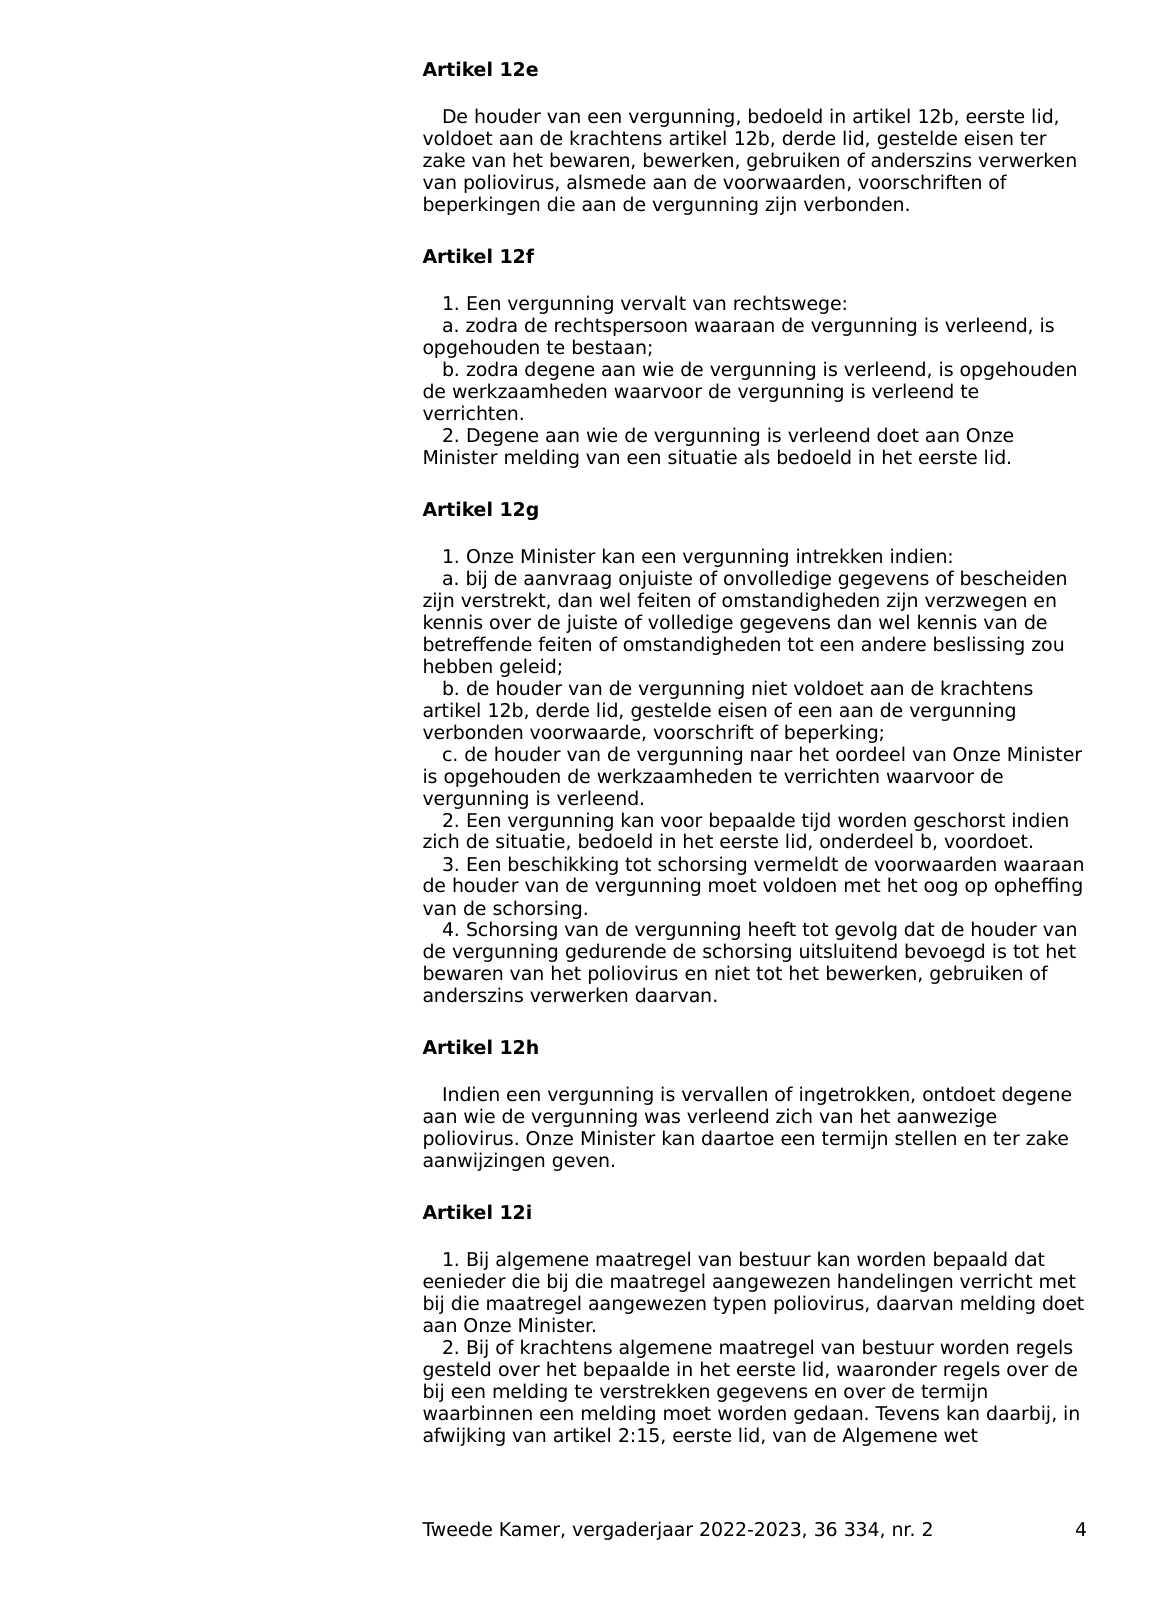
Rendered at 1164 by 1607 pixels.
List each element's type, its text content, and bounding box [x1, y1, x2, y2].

text b. zodra degene aan wie de vergunning is verleend, is opgehouden de werkzaamheden waarvoor de vergunning is verleend te verrichten. [422, 359, 1087, 425]
text 2. Een vergunning kan voor bepaalde tijd worden geschorst indien zich de situatie, bedoeld in het eerste lid, onderdeel b, voordoet. [422, 809, 1087, 853]
text a. bij de aanvraag onjuiste of onvolledige gegevens of bescheiden zijn verstrekt, dan wel feiten of omstandigheden zijn verzwegen en kennis over de juiste of volledige gegevens dan wel kennis van de betreffende feiten of omstandigheden tot een andere beslissing zou hebben geleid; [422, 568, 1087, 678]
subtitle Artikel 12f [422, 246, 1087, 268]
subtitle Artikel 12i [422, 1202, 1087, 1224]
text De houder van een vergunning, bedoeld in artikel 12b, eerste lid, voldoet aan de krachtens artikel 12b, derde lid, gestelde eisen ter zake van het bewaren, bewerken, gebruiken of anderszins verwerken van poliovirus, alsmede aan de voorwaarden, voorschriften of beperkingen die aan de vergunning zijn verbonden. [422, 106, 1087, 216]
text 1. Een vergunning vervalt van rechtswege: [422, 293, 1087, 315]
text Indien een vergunning is vervallen of ingetrokken, ontdoet degene aan wie de vergunning was verleend zich van het aanwezige poliovirus. Onze Minister kan daartoe een termijn stellen en ter zake aanwijzingen geven. [422, 1084, 1087, 1172]
text a. zodra de rechtspersoon waaraan de vergunning is verleend, is opgehouden te bestaan; [422, 315, 1087, 359]
text 3. Een beschikking tot schorsing vermeldt de voorwaarden waaraan de houder van de vergunning moet voldoen met het oog op opheffing van de schorsing. [422, 853, 1087, 919]
subtitle Artikel 12h [422, 1037, 1087, 1059]
text c. de houder van de vergunning naar het oordeel van Onze Minister is opgehouden de werkzaamheden te verrichten waarvoor de vergunning is verleend. [422, 743, 1087, 809]
text 2. Degene aan wie de vergunning is verleend doet aan Onze Minister melding van een situatie als bedoeld in het eerste lid. [422, 425, 1087, 469]
subtitle Artikel 12g [422, 499, 1087, 521]
text 2. Bij of krachtens algemene maatregel van bestuur worden regels gesteld over het bepaalde in het eerste lid, waaronder regels over de bij een melding te verstrekken gegevens en over de termijn waarbinnen een melding moet worden gedaan. Tevens kan daarbij, in afwijking van artikel 2:15, eerste lid, van de Algemene wet [422, 1337, 1087, 1447]
text 1. Onze Minister kan een vergunning intrekken indien: [422, 546, 1087, 568]
text 1. Bij algemene maatregel van bestuur kan worden bepaald dat eenieder die bij die maatregel aangewezen handelingen verricht met bij die maatregel aangewezen typen poliovirus, daarvan melding doet aan Onze Minister. [422, 1249, 1087, 1337]
text 4. Schorsing van de vergunning heeft tot gevolg dat de houder van de vergunning gedurende de schorsing uitsluitend bevoegd is tot het bewaren van het poliovirus en niet tot het bewerken, gebruiken of anderszins verwerken daarvan. [422, 919, 1087, 1007]
text b. de houder van de vergunning niet voldoet aan de krachtens artikel 12b, derde lid, gestelde eisen of een aan de vergunning verbonden voorwaarde, voorschrift of beperking; [422, 678, 1087, 743]
subtitle Artikel 12e [422, 59, 1087, 81]
